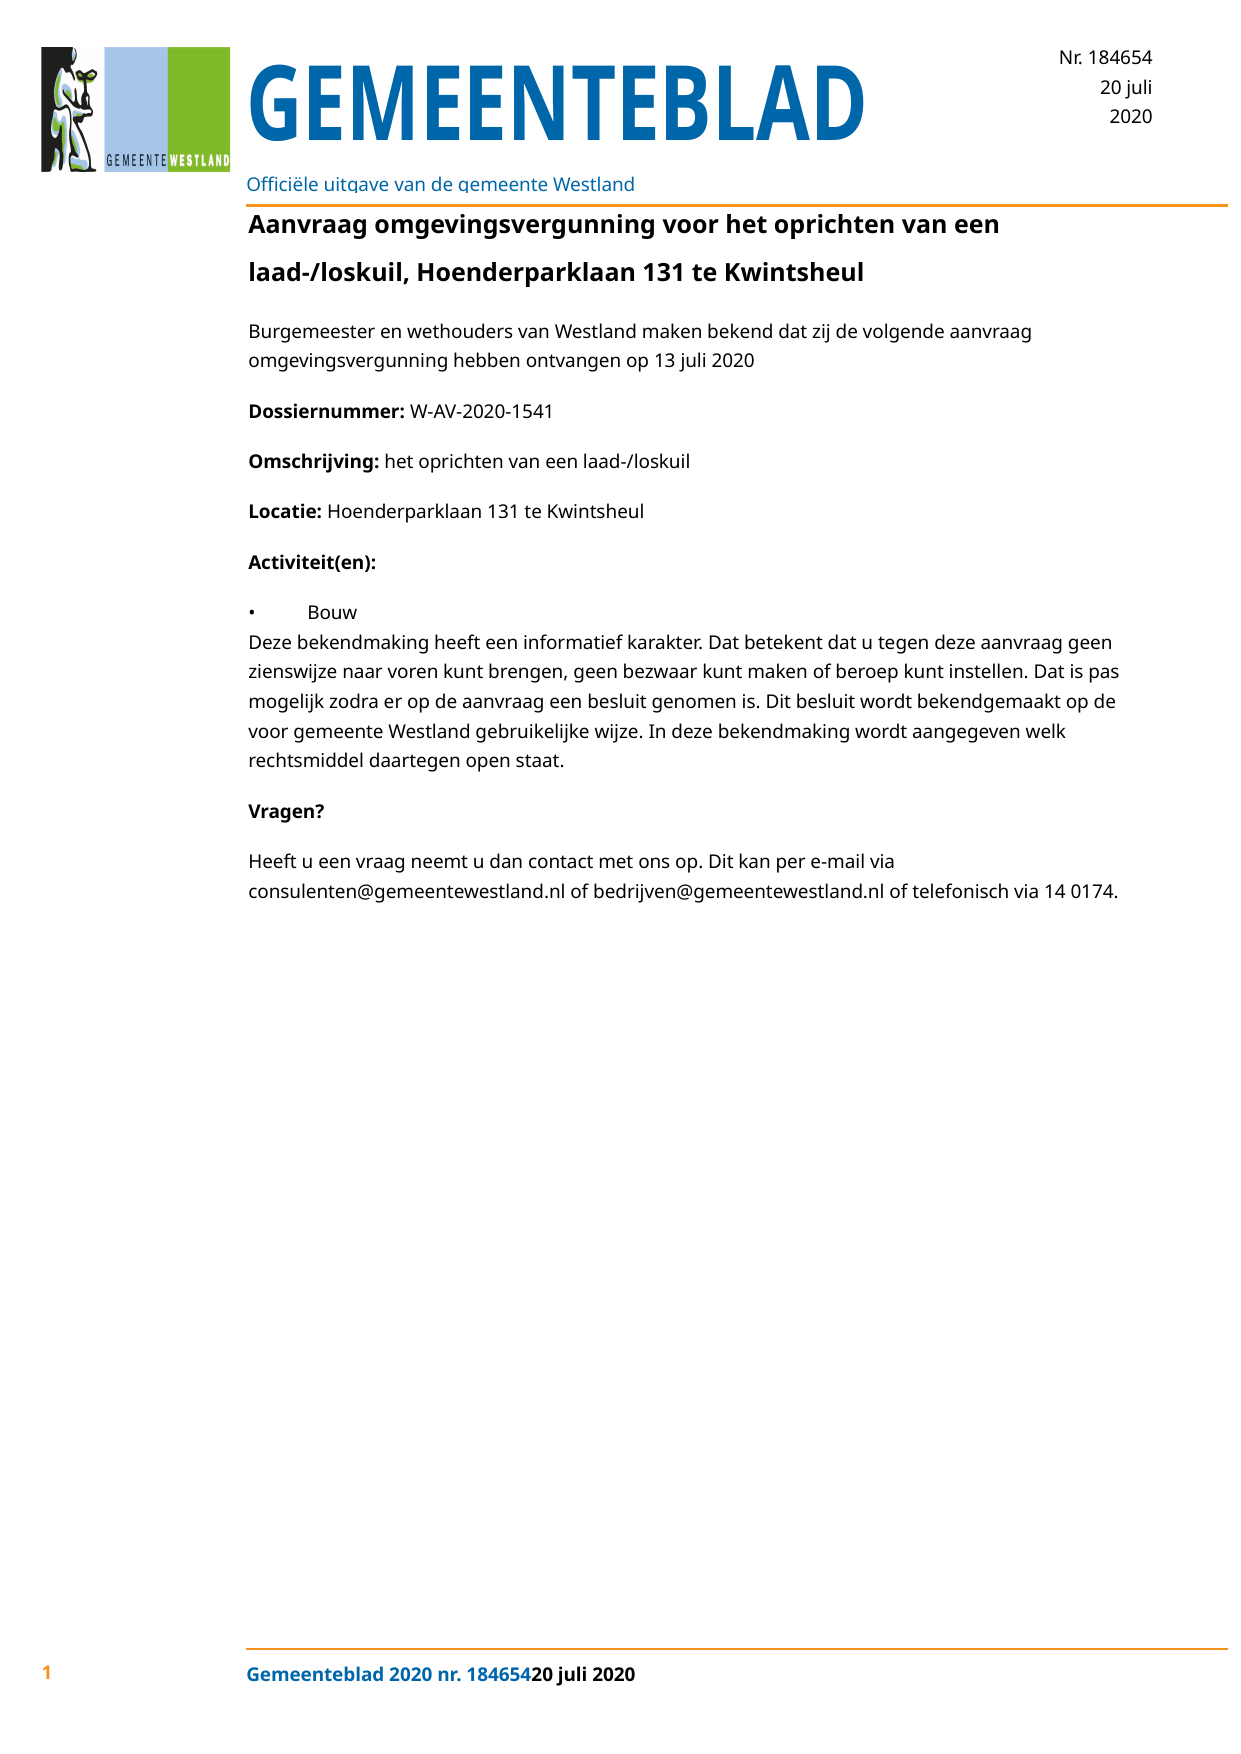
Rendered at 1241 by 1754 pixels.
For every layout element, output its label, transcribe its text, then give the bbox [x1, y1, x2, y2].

text Vragen? [248, 798, 1152, 824]
text Deze bekendmaking heeft een informatief karakter. Dat betekent dat u tegen deze aanvraag geen zienswijze naar voren kunt brengen, geen bezwaar kunt maken of beroep kunt instellen. Dat is pas mogelijk zodra er op de aanvraag een besluit genomen is. Dit besluit wordt bekendgemaakt op de voor gemeente Westland gebruikelijke wijze. In deze bekendmaking wordt aangegeven welk rechtsmiddel daartegen open staat. [248, 629, 1152, 773]
text Dossiernummer: W-AV-2020-1541 [248, 398, 1152, 424]
list Bouw [248, 599, 1152, 625]
text Heeft u een vraag neemt u dan contact met ons op. Dit kan per e-mail via consulenten@gemeentewestland.nl of bedrijven@gemeentewestland.nl of telefonisch via 14 0174. [248, 848, 1152, 904]
picture [41, 47, 231, 172]
text Burgemeester en wethouders van Westland maken bekend dat zij de volgende aanvraag omgevingsvergunning hebben ontvangen op 13 juli 2020 [248, 318, 1152, 373]
text Activiteit(en): [248, 549, 1152, 575]
text Aanvraag omgevingsvergunning voor het oprichten van een laad-/loskuil, Hoenderparklaan 131 te Kwintsheul [248, 207, 1152, 288]
text Omschrijving: het oprichten van een laad-/loskuil [248, 448, 1152, 474]
text Locatie: Hoenderparklaan 131 te Kwintsheul [248, 499, 1152, 524]
